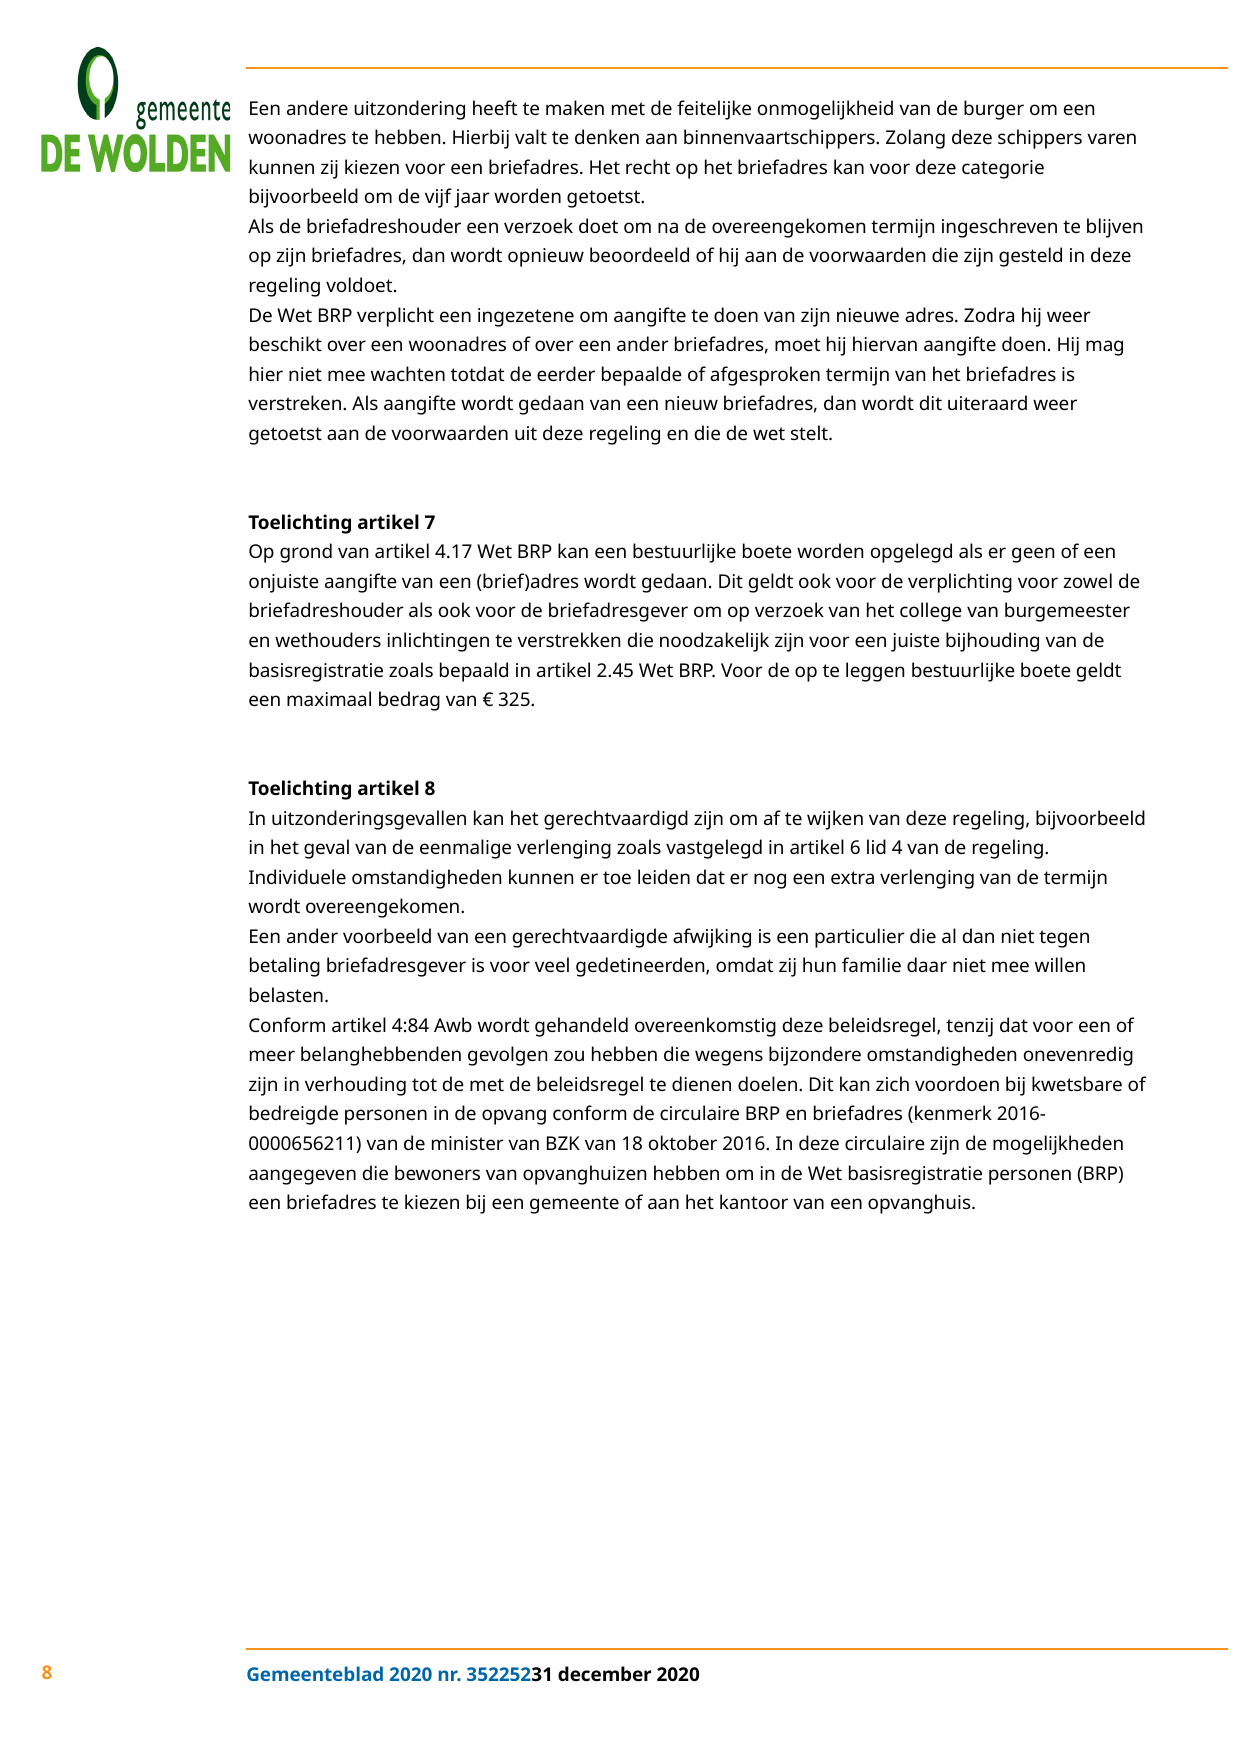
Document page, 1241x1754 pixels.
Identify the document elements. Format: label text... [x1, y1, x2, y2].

text Als de briefadreshouder een verzoek doet om na de overeengekomen termijn ingeschreven te blijven op zijn briefadres, dan wordt opnieuw beoordeeld of hij aan de voorwaarden die zijn gesteld in deze regeling voldoet. [248, 213, 1152, 298]
picture [41, 47, 231, 172]
text Een andere uitzondering heeft te maken met de feitelijke onmogelijkheid van de burger om een woonadres te hebben. Hierbij valt te denken aan binnenvaartschippers. Zolang deze schippers varen kunnen zij kiezen voor een briefadres. Het recht op het briefadres kan voor deze categorie bijvoorbeeld om de vijf jaar worden getoetst. [248, 95, 1152, 209]
text Op grond van artikel 4.17 Wet BRP kan een bestuurlijke boete worden opgelegd als er geen of een onjuiste aangifte van een (brief)adres wordt gedaan. Dit geldt ook voor de verplichting voor zowel de briefadreshouder als ook voor de briefadresgever om op verzoek van het college van burgemeester en wethouders inlichtingen te verstrekken die noodzakelijk zijn voor een juiste bijhouding van de basisregistratie zoals bepaald in artikel 2.45 Wet BRP. Voor de op te leggen bestuurlijke boete geldt een maximaal bedrag van € 325. [248, 538, 1152, 712]
text In uitzonderingsgevallen kan het gerechtvaardigd zijn om af te wijken van deze regeling, bijvoorbeeld in het geval van de eenmalige verlenging zoals vastgelegd in artikel 6 lid 4 van de regeling. Individuele omstandigheden kunnen er toe leiden dat er nog een extra verlenging van de termijn wordt overeengekomen. [248, 805, 1152, 919]
text De Wet BRP verplicht een ingezetene om aangifte te doen van zijn nieuwe adres. Zodra hij weer beschikt over een woonadres of over een ander briefadres, moet hij hiervan aangifte doen. Hij mag hier niet mee wachten totdat de eerder bepaalde of afgesproken termijn van het briefadres is verstreken. Als aangifte wordt gedaan van een nieuw briefadres, dan wordt dit uiteraard weer getoetst aan de voorwaarden uit deze regeling en die de wet stelt. [248, 302, 1152, 446]
text Toelichting artikel 8 [248, 775, 1152, 801]
text Toelichting artikel 7 [248, 509, 1152, 535]
text Een ander voorbeeld van een gerechtvaardigde afwijking is een particulier die al dan niet tegen betaling briefadresgever is voor veel gedetineerden, omdat zij hun familie daar niet mee willen belasten. [248, 923, 1152, 1008]
text Conform artikel 4:84 Awb wordt gehandeld overeenkomstig deze beleidsregel, tenzij dat voor een of meer belanghebbenden gevolgen zou hebben die wegens bijzondere omstandigheden onevenredig zijn in verhouding tot de met de beleidsregel te dienen doelen. Dit kan zich voordoen bij kwetsbare of bedreigde personen in de opvang conform de circulaire BRP en briefadres (kenmerk 2016-0000656211) van de minister van BZK van 18 oktober 2016. In deze circulaire zijn de mogelijkheden aangegeven die bewoners van opvanghuizen hebben om in de Wet basisregistratie personen (BRP) een briefadres te kiezen bij een gemeente of aan het kantoor van een opvanghuis. [248, 1012, 1152, 1215]
